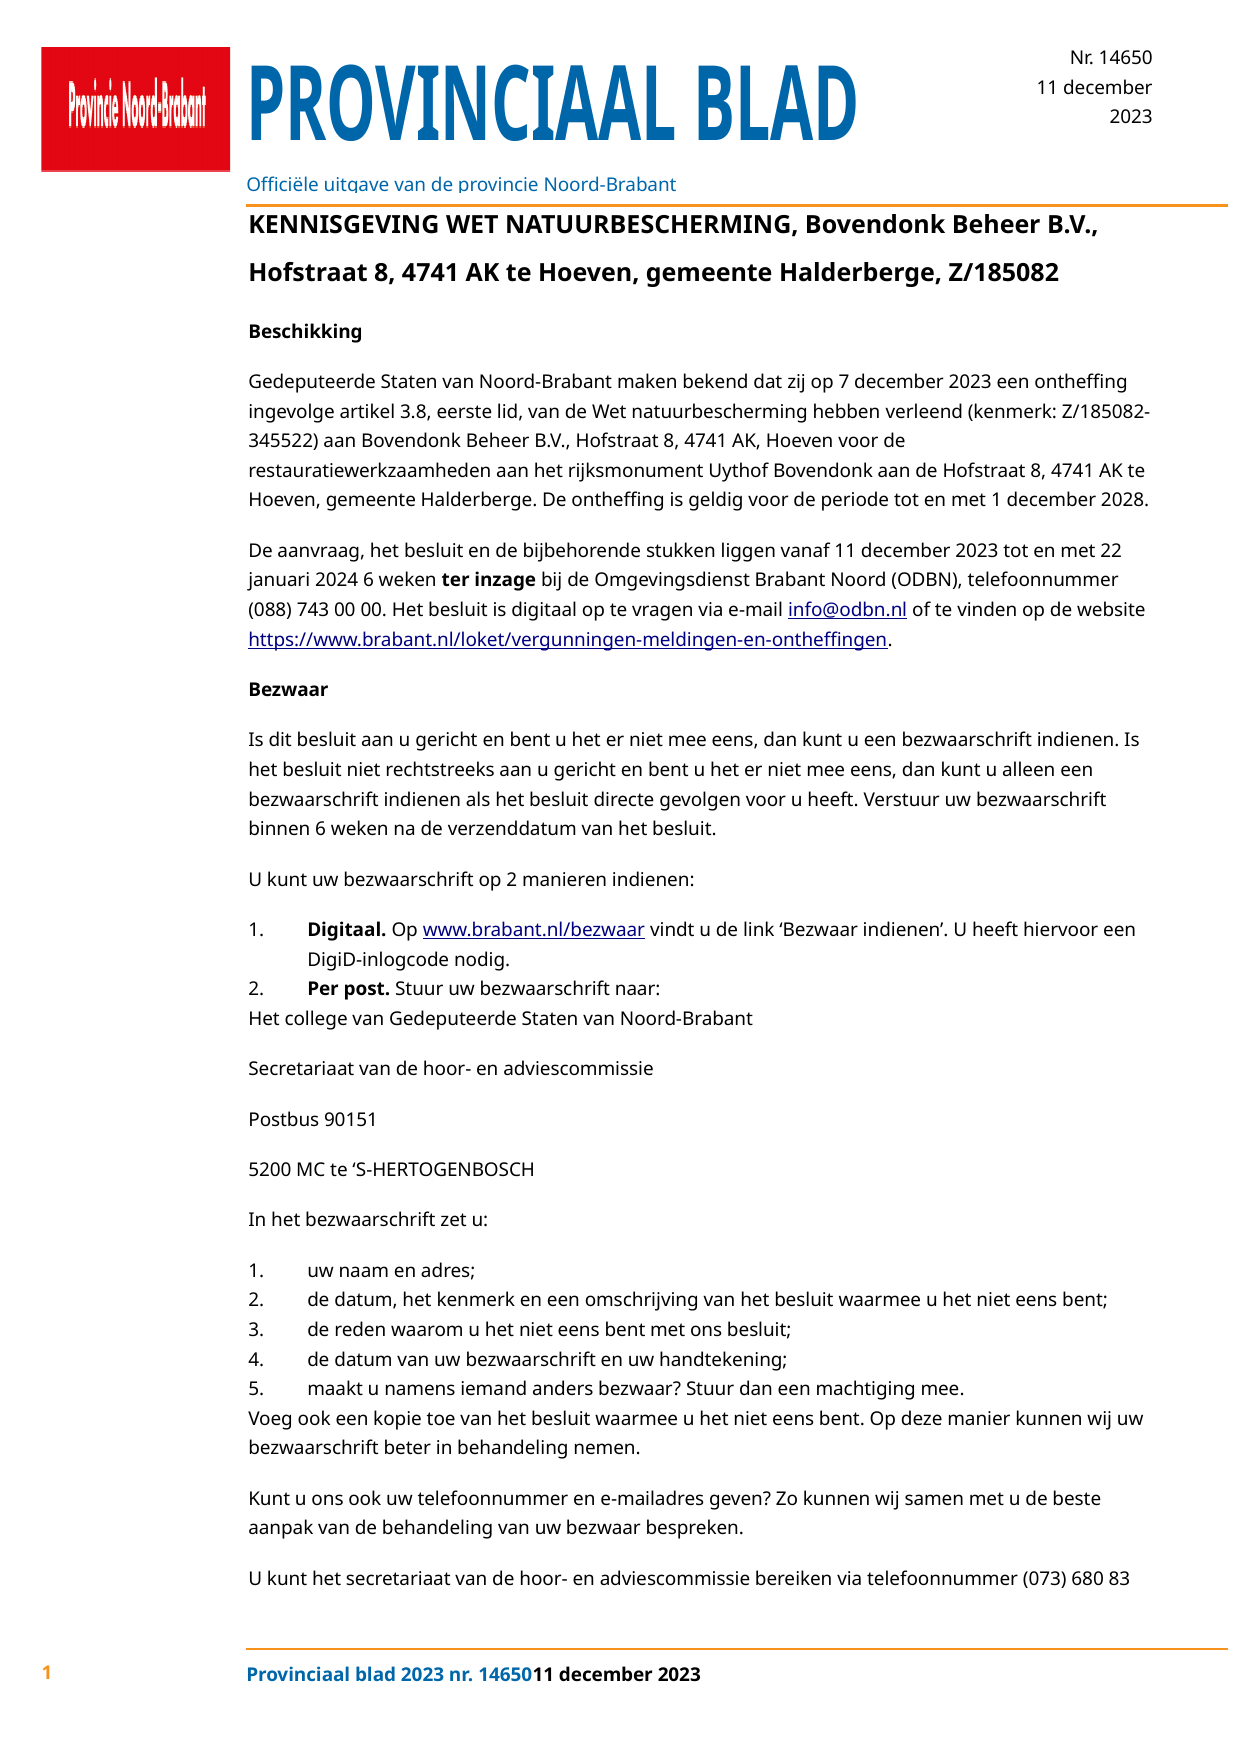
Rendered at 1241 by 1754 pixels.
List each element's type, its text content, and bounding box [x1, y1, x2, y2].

text Gedeputeerde Staten van Noord-Brabant maken bekend dat zij op 7 december 2023 een ontheffing ingevolge artikel 3.8, eerste lid, van de Wet natuurbescherming hebben verleend (kenmerk: Z/185082-345522) aan Bovendonk Beheer B.V., Hofstraat 8, 4741 AK, Hoeven voor de restauratiewerkzaamheden aan het rijksmonument Uythof Bovendonk aan de Hofstraat 8, 4741 AK te Hoeven, gemeente Halderberge. De ontheffing is geldig voor de periode tot en met 1 december 2028. [248, 368, 1152, 512]
text Secretariaat van de hoor- en adviescommissie [248, 1055, 1152, 1081]
list maakt u namens iemand anders bezwaar? Stuur dan een machtiging mee. [248, 1375, 1152, 1401]
text U kunt uw bezwaarschrift op 2 manieren indienen: [248, 866, 1152, 892]
text KENNISGEVING WET NATUURBESCHERMING, Bovendonk Beheer B.V., Hofstraat 8, 4741 AK te Hoeven, gemeente Halderberge, Z/185082 [248, 207, 1152, 288]
list Digitaal. Op www.brabant.nl/bezwaar vindt u de link ‘Bezwaar indienen’. U heeft hiervoor een DigiD-inlogcode nodig. [248, 916, 1152, 972]
text U kunt het secretariaat van de hoor- en adviescommissie bereiken via telefoonnummer (073) 680 83 [248, 1565, 1152, 1591]
text Bezwaar [248, 676, 1152, 702]
list de reden waarom u het niet eens bent met ons besluit; [248, 1316, 1152, 1342]
text Kunt u ons ook uw telefoonnummer en e-mailadres geven? Zo kunnen wij samen met u de beste aanpak van de behandeling van uw bezwaar bespreken. [248, 1485, 1152, 1540]
text Het college van Gedeputeerde Staten van Noord-Brabant [248, 1005, 1152, 1031]
text Is dit besluit aan u gericht en bent u het er niet mee eens, dan kunt u een bezwaarschrift indienen. Is het besluit niet rechtstreeks aan u gericht en bent u het er niet mee eens, dan kunt u alleen een bezwaarschrift indienen als het besluit directe gevolgen voor u heeft. Verstuur uw bezwaarschrift binnen 6 weken na de verzenddatum van het besluit. [248, 727, 1152, 841]
list Per post. Stuur uw bezwaarschrift naar: [248, 975, 1152, 1001]
text De aanvraag, het besluit en de bijbehorende stukken liggen vanaf 11 december 2023 tot en met 22 januari 2024 6 weken ter inzage bij de Omgevingsdienst Brabant Noord (ODBN), telefoonnummer (088) 743 00 00. Het besluit is digitaal op te vragen via e-mail info@odbn.nl of te vinden op de website https://www.brabant.nl/loket/vergunningen-meldingen-en-ontheffingen. [248, 537, 1152, 652]
list de datum van uw bezwaarschrift en uw handtekening; [248, 1346, 1152, 1372]
text Voeg ook een kopie toe van het besluit waarmee u het niet eens bent. Op deze manier kunnen wij uw bezwaarschrift beter in behandeling nemen. [248, 1405, 1152, 1460]
list uw naam en adres; [248, 1257, 1152, 1283]
text Postbus 90151 [248, 1106, 1152, 1132]
picture [41, 47, 231, 172]
text Beschikking [248, 318, 1152, 344]
text 5200 MC te ‘S‑HERTOGENBOSCH [248, 1156, 1152, 1182]
list de datum, het kenmerk en een omschrijving van het besluit waarmee u het niet eens bent; [248, 1287, 1152, 1312]
text In het bezwaarschrift zet u: [248, 1207, 1152, 1232]
